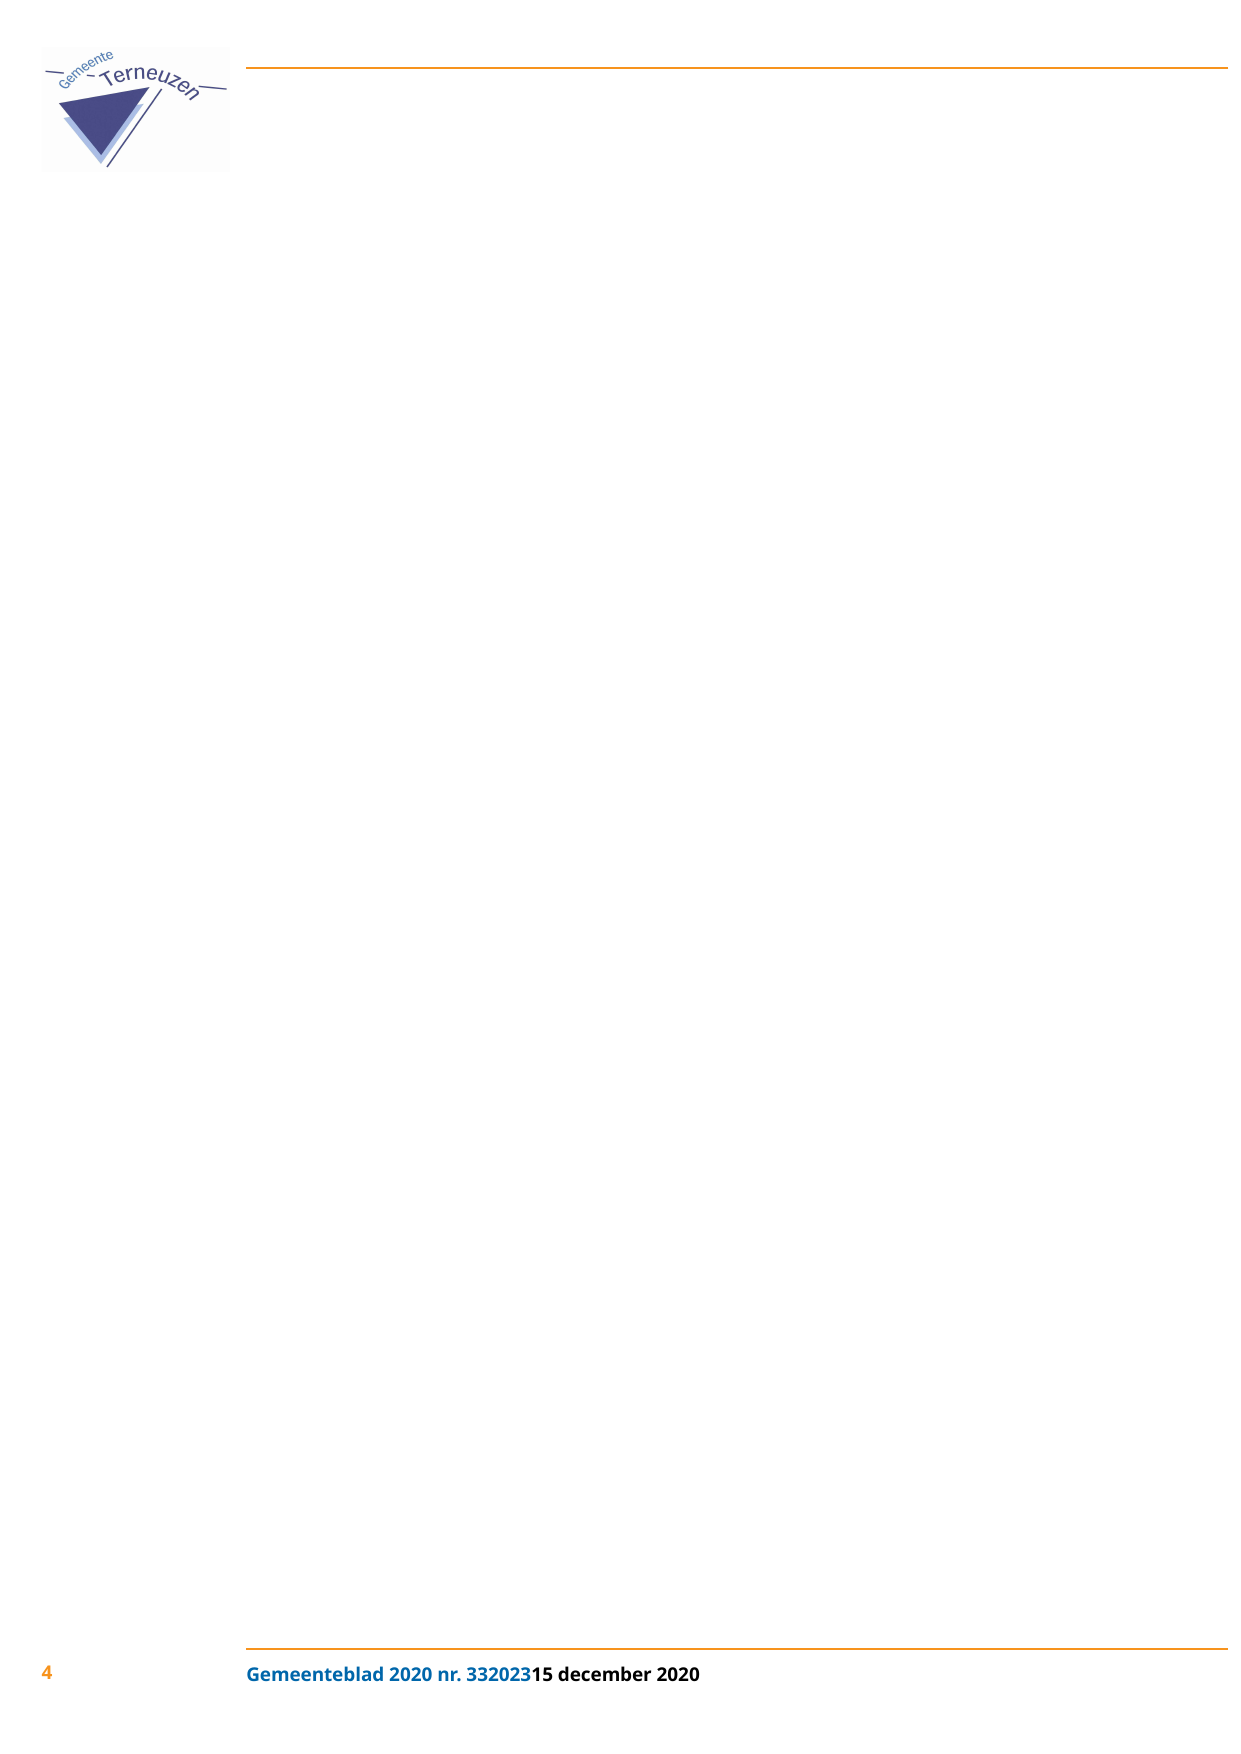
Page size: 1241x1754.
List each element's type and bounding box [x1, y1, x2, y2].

picture [41, 47, 231, 172]
